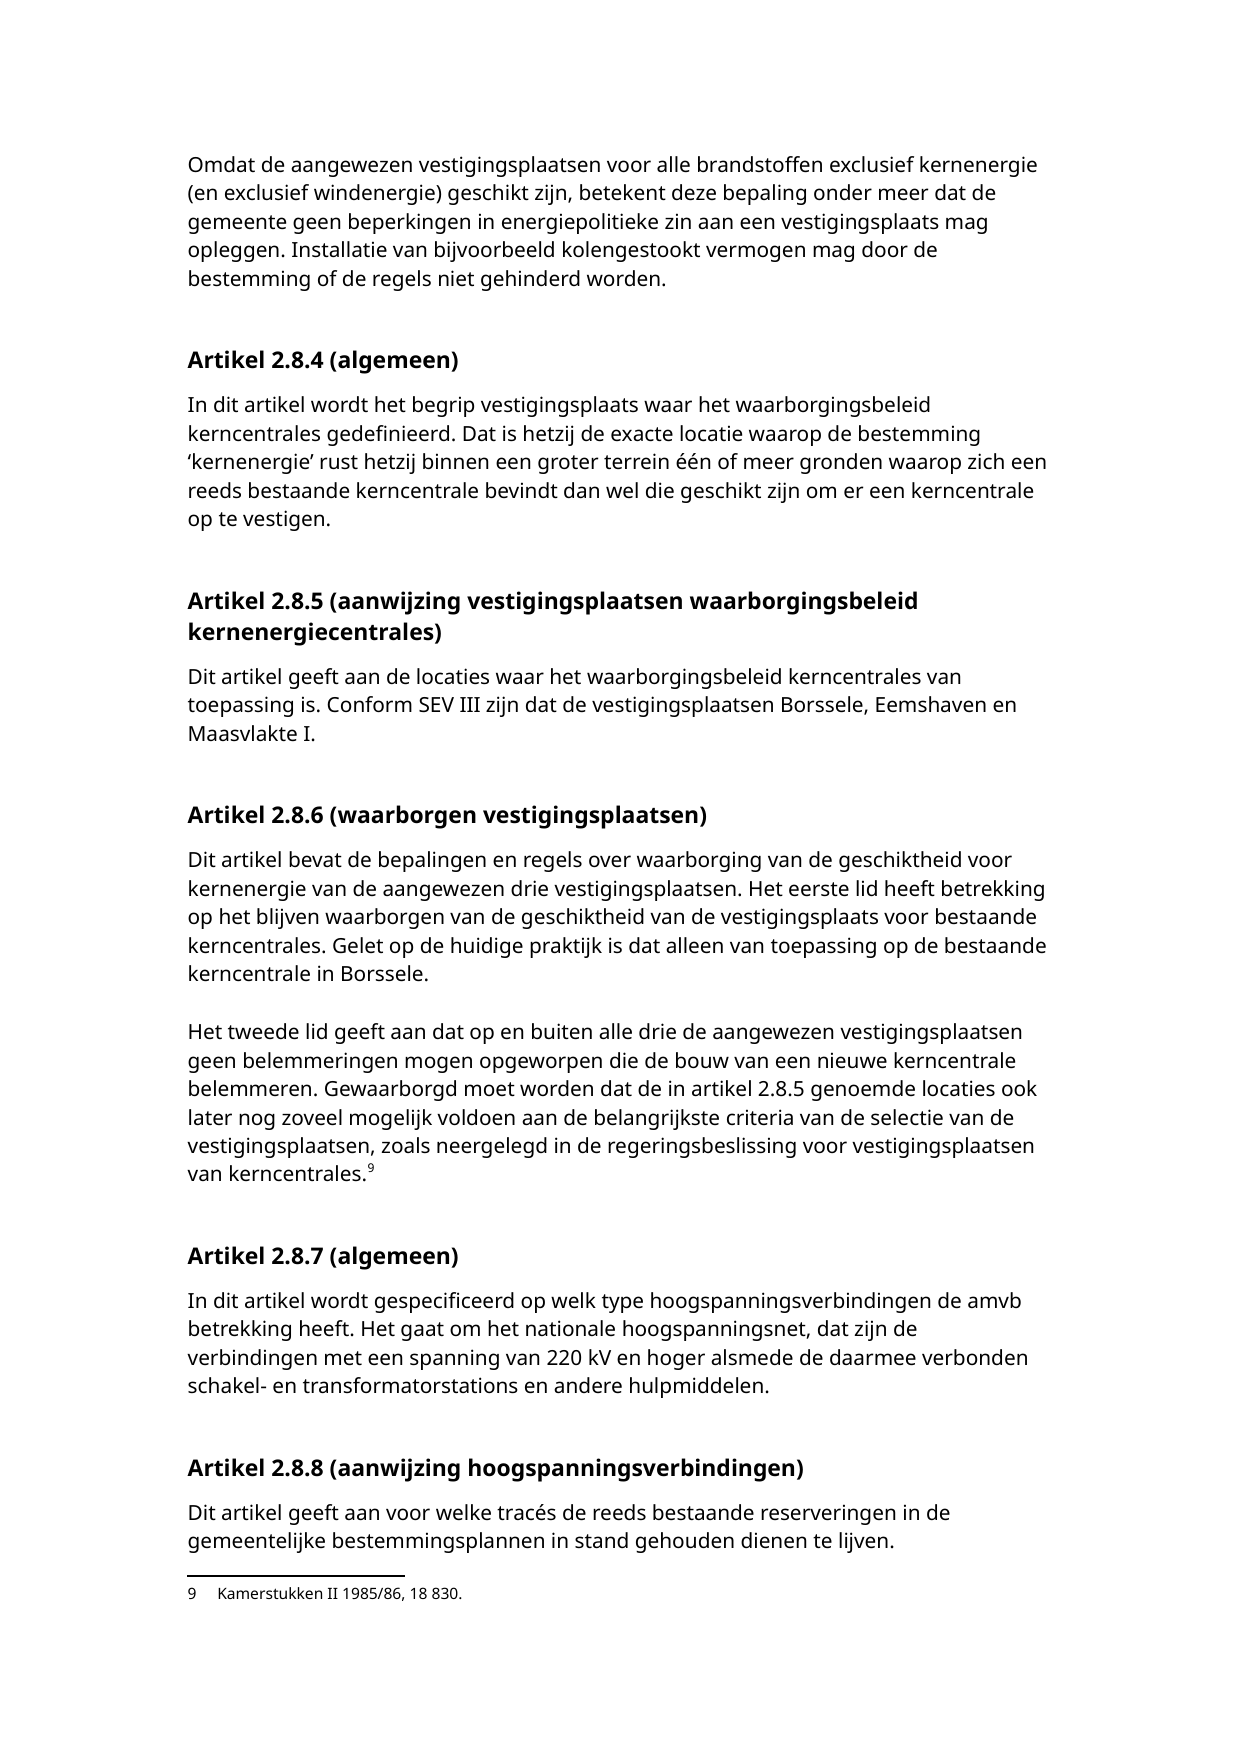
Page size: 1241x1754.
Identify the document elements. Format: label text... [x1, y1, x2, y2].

text In dit artikel wordt het begrip vestigingsplaats waar het waarborgingsbeleid kerncentrales gedefinieerd. Dat is hetzij de exacte locatie waarop de bestemming ‘kernenergie’ rust hetzij binnen een groter terrein één of meer gronden waarop zich een reeds bestaande kerncentrale bevindt dan wel die geschikt zijn om er een kerncentrale op te vestigen. [187, 390, 1053, 533]
subtitle Artikel 2.8.8 (aanwijzing hoogspanningsverbindingen) [187, 1452, 1053, 1483]
subtitle Artikel 2.8.7 (algemeen) [187, 1240, 1053, 1271]
subtitle Artikel 2.8.4 (algemeen) [187, 344, 1053, 375]
text Dit artikel geeft aan de locaties waar het waarborgingsbeleid kerncentrales van toepassing is. Conform SEV III zijn dat de vestigingsplaatsen Borssele, Eemshaven en Maasvlakte I. [187, 662, 1053, 747]
text In dit artikel wordt gespecificeerd op welk type hoogspanningsverbindingen de amvb betrekking heeft. Het gaat om het nationale hoogspanningsnet, dat zijn de verbindingen met een spanning van 220 kV en hoger alsmede de daarmee verbonden schakel- en transformatorstations en andere hulpmiddelen. [187, 1286, 1053, 1400]
subtitle Artikel 2.8.5 (aanwijzing vestigingsplaatsen waarborgingsbeleid kernenergiecentrales) [187, 584, 1053, 647]
subtitle Artikel 2.8.6 (waarborgen vestigingsplaatsen) [187, 799, 1053, 831]
text Dit artikel bevat de bepalingen en regels over waarborging van de geschiktheid voor kernenergie van de aangewezen drie vestigingsplaatsen. Het eerste lid heeft betrekking op het blijven waarborgen van de geschiktheid van de vestigingsplaats voor bestaande kerncentrales. Gelet op de huidige praktijk is dat alleen van toepassing op de bestaande kerncentrale in Borssele. [187, 846, 1053, 988]
text Omdat de aangewezen vestigingsplaatsen voor alle brandstoffen exclusief kernenergie (en exclusief windenergie) geschikt zijn, betekent deze bepaling onder meer dat de gemeente geen beperkingen in energiepolitieke zin aan een vestigingsplaats mag opleggen. Installatie van bijvoorbeeld kolengestookt vermogen mag door de bestemming of de regels niet gehinderd worden. [187, 150, 1053, 292]
text Dit artikel geeft aan voor welke tracés de reeds bestaande reserveringen in de gemeentelijke bestemmingsplannen in stand gehouden dienen te lijven. [187, 1498, 1053, 1555]
text Kamerstukken II 1985/86, 18 830. [187, 1575, 1053, 1604]
text Het tweede lid geeft aan dat op en buiten alle drie de aangewezen vestigingsplaatsen geen belemmeringen mogen opgeworpen die de bouw van een nieuwe kerncentrale belemmeren. Gewaarborgd moet worden dat de in artikel 2.8.5 genoemde locaties ook later nog zoveel mogelijk voldoen aan de belangrijkste criteria van de selectie van de vestigingsplaatsen, zoals neergelegd in de regeringsbeslissing voor vestigingsplaatsen van kerncentrales. [187, 1017, 1053, 1188]
